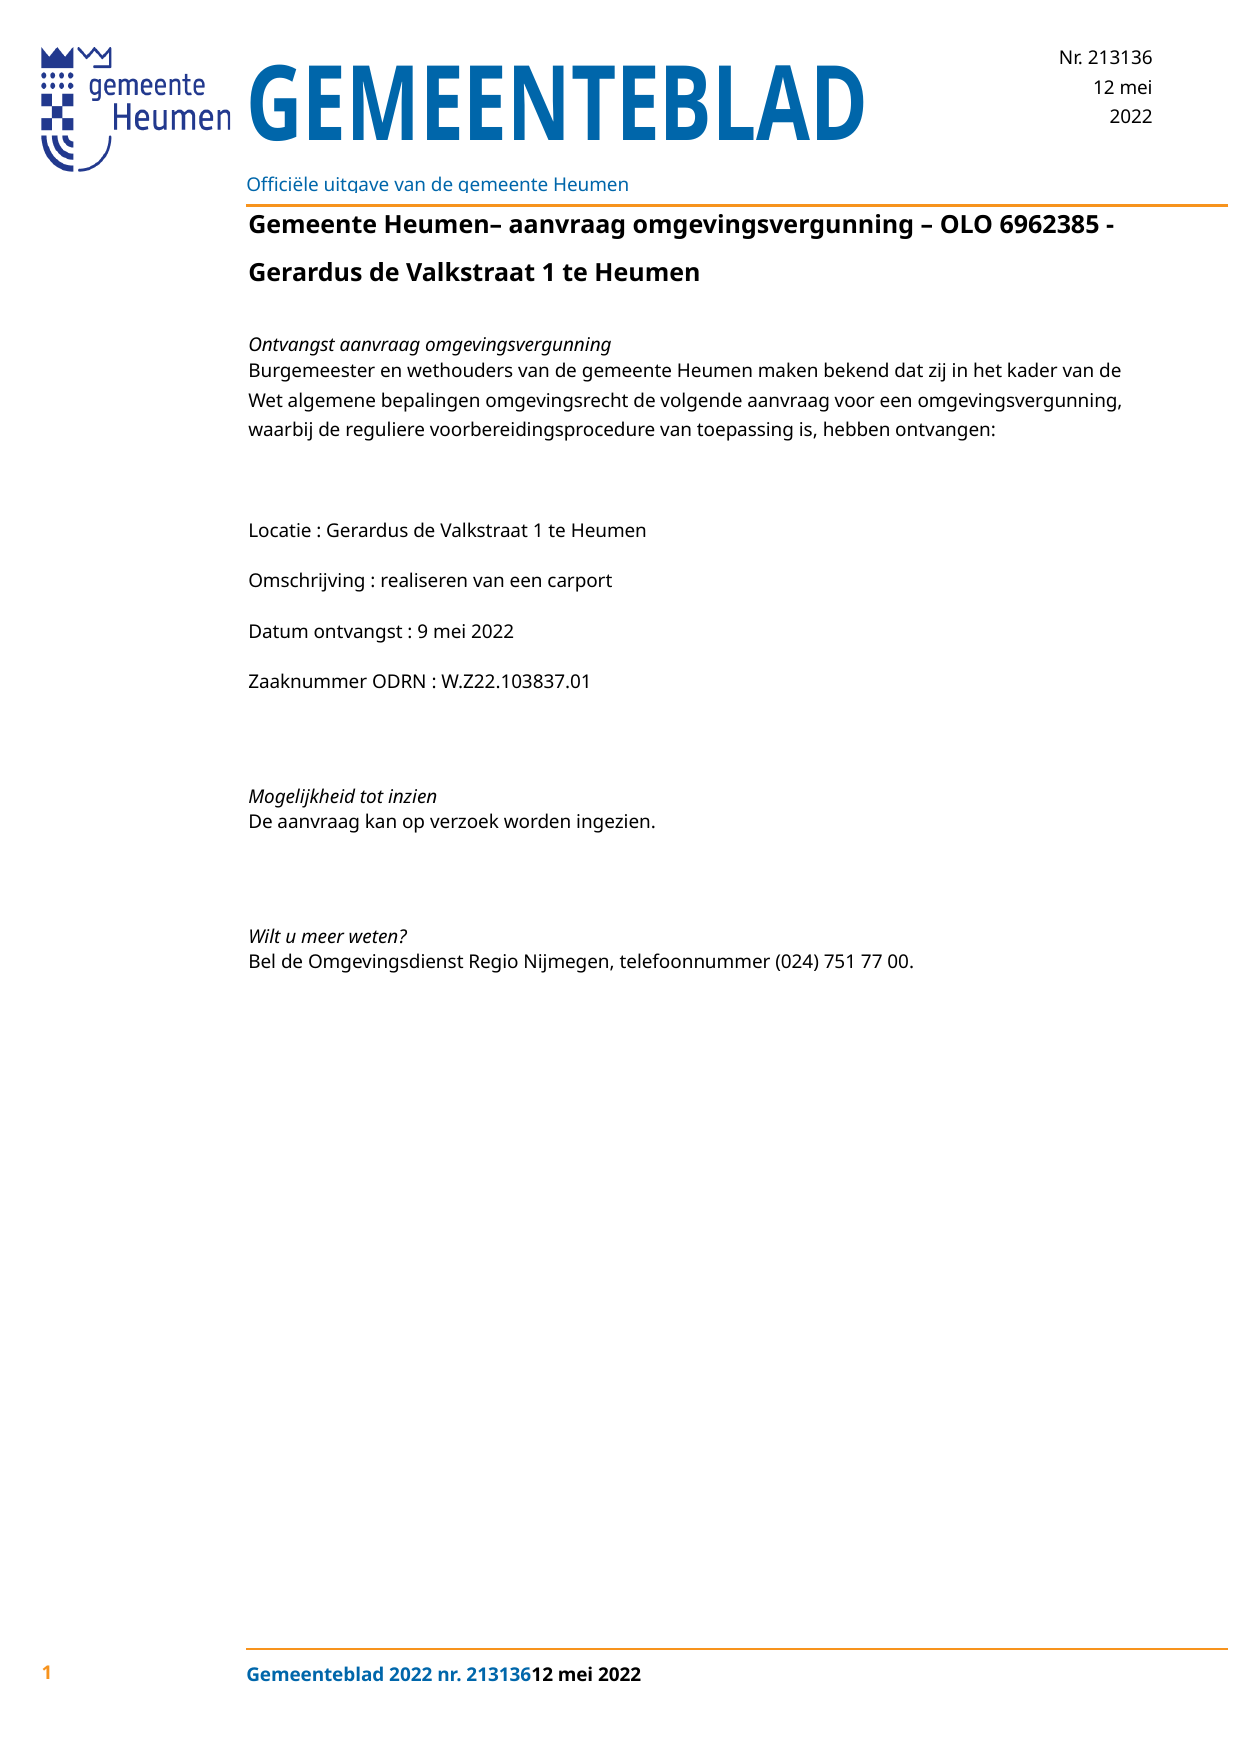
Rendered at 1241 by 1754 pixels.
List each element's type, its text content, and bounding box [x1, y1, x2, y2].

text Gemeente Heumen– aanvraag omgevingsvergunning – OLO 6962385 - Gerardus de Valkstraat 1 te Heumen [248, 207, 1152, 288]
text Mogelijkheid tot inzien [248, 783, 1152, 808]
text Wilt u meer weten? [248, 923, 1152, 949]
text Locatie : Gerardus de Valkstraat 1 te Heumen [248, 517, 1152, 543]
text Ontvangst aanvraag omgevingsvergunning [248, 331, 1152, 357]
text Zaaknummer ODRN : W.Z22.103837.01 [248, 668, 1152, 694]
picture [41, 47, 231, 172]
text Datum ontvangst : 9 mei 2022 [248, 618, 1152, 644]
text Bel de Omgevingsdienst Regio Nijmegen, telefoonnummer (024) 751 77 00. [248, 949, 1152, 974]
text De aanvraag kan op verzoek worden ingezien. [248, 808, 1152, 834]
text Burgemeester en wethouders van de gemeente Heumen maken bekend dat zij in het kader van de Wet algemene bepalingen omgevingsrecht de volgende aanvraag voor een omgevingsvergunning, waarbij de reguliere voorbereidingsprocedure van toepassing is, hebben ontvangen: [248, 357, 1152, 442]
text Omschrijving : realiseren van een carport [248, 568, 1152, 593]
